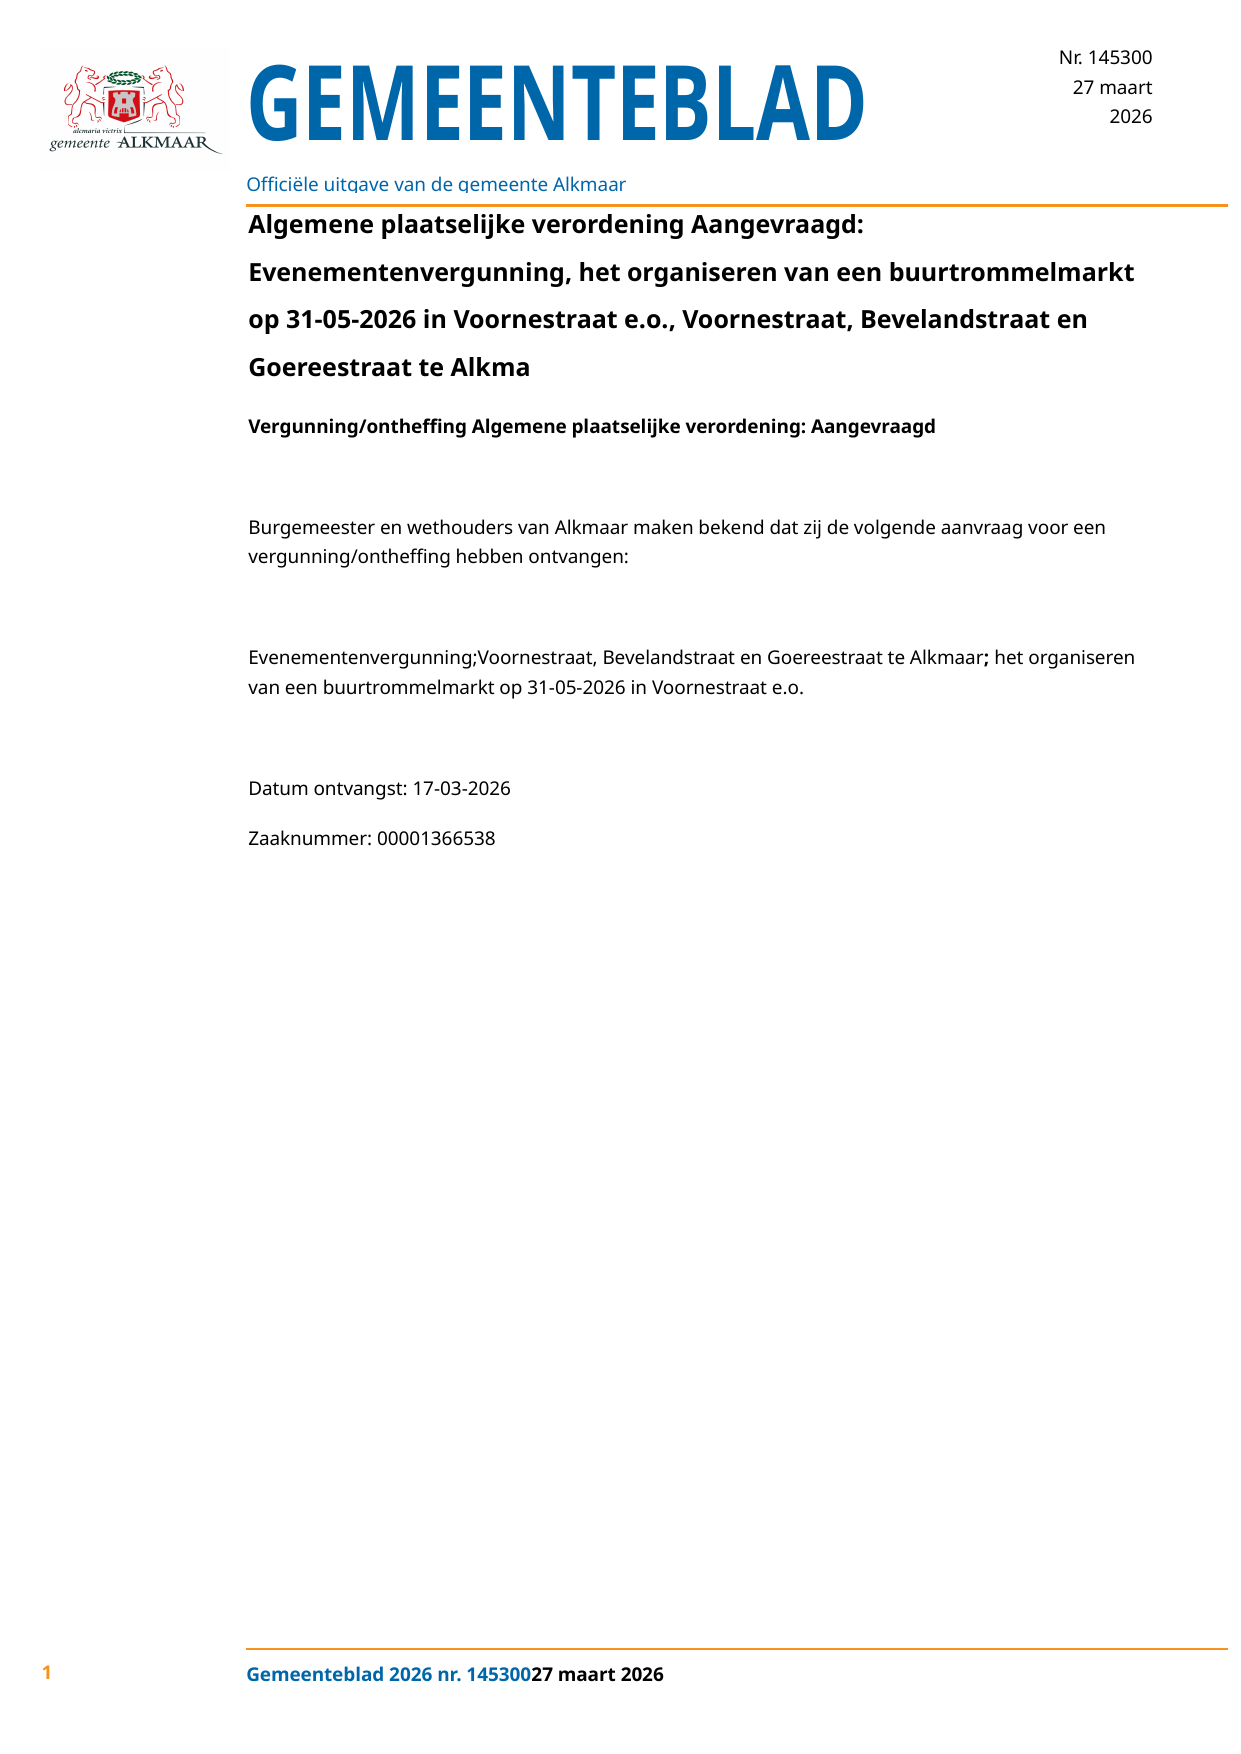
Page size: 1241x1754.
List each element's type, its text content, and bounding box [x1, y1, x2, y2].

text Algemene plaatselijke verordening Aangevraagd: Evenementenvergunning, het organiseren van een buurtrommelmarkt op 31-05-2026 in Voornestraat e.o., Voornestraat, Bevelandstraat en Goereestraat te Alkma [248, 207, 1152, 384]
text Evenementenvergunning;Voornestraat, Bevelandstraat en Goereestraat te Alkmaar; het organiseren van een buurtrommelmarkt op 31-05-2026 in Voornestraat e.o. [248, 644, 1152, 700]
picture [41, 47, 231, 172]
text Vergunning/ontheffing Algemene plaatselijke verordening: Aangevraagd [248, 413, 1152, 439]
text Zaaknummer: 00001366538 [248, 825, 1152, 851]
text Datum ontvangst: 17-03-2026 [248, 775, 1152, 801]
text Burgemeester en wethouders van Alkmaar maken bekend dat zij de volgende aanvraag voor een vergunning/ontheffing hebben ontvangen: [248, 514, 1152, 569]
